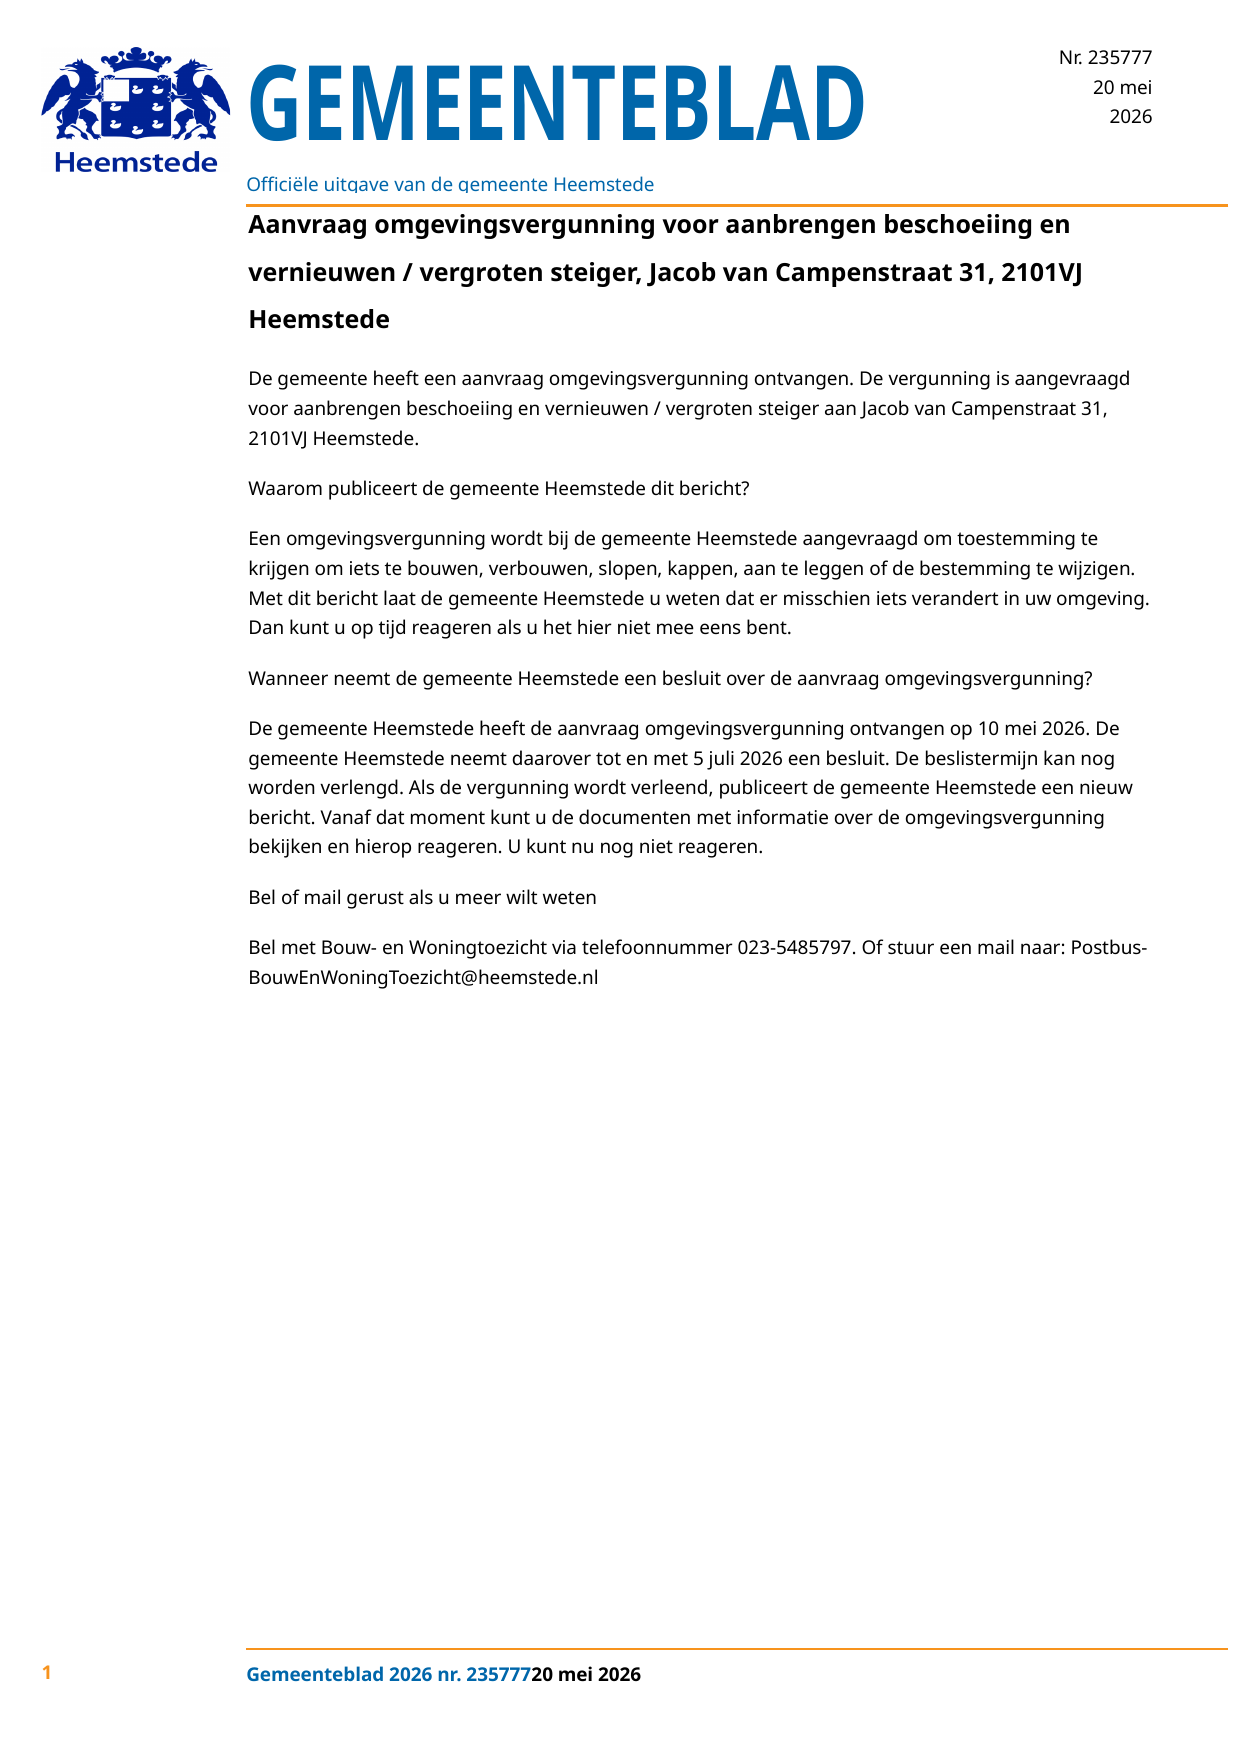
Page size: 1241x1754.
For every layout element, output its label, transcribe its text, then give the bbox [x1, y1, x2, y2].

text Bel of mail gerust als u meer wilt weten [248, 884, 1152, 909]
text De gemeente heeft een aanvraag omgevingsvergunning ontvangen. De vergunning is aangevraagd voor aanbrengen beschoeiing en vernieuwen / vergroten steiger aan Jacob van Campenstraat 31, 2101VJ Heemstede. [248, 366, 1152, 450]
text Bel met Bouw- en Woningtoezicht via telefoonnummer 023-5485797. Of stuur een mail naar: Postbus-BouwEnWoningToezicht@heemstede.nl [248, 934, 1152, 989]
text Een omgevingsvergunning wordt bij de gemeente Heemstede aangevraagd om toestemming te krijgen om iets te bouwen, verbouwen, slopen, kappen, aan te leggen of de bestemming te wijzigen. Met dit bericht laat de gemeente Heemstede u weten dat er misschien iets verandert in uw omgeving. Dan kunt u op tijd reageren als u het hier niet mee eens bent. [248, 526, 1152, 640]
picture [41, 47, 231, 172]
text De gemeente Heemstede heeft de aanvraag omgevingsvergunning ontvangen op 10 mei 2026. De gemeente Heemstede neemt daarover tot en met 5 juli 2026 een besluit. De beslistermijn kan nog worden verlengd. Als de vergunning wordt verleend, publiceert de gemeente Heemstede een nieuw bericht. Vanaf dat moment kunt u de documenten met informatie over de omgevingsvergunning bekijken en hierop reageren. U kunt nu nog niet reageren. [248, 715, 1152, 859]
text Aanvraag omgevingsvergunning voor aanbrengen beschoeiing en vernieuwen / vergroten steiger, Jacob van Campenstraat 31, 2101VJ Heemstede [248, 207, 1152, 336]
text Wanneer neemt de gemeente Heemstede een besluit over de aanvraag omgevingsvergunning? [248, 665, 1152, 690]
text Waarom publiceert de gemeente Heemstede dit bericht? [248, 475, 1152, 501]
